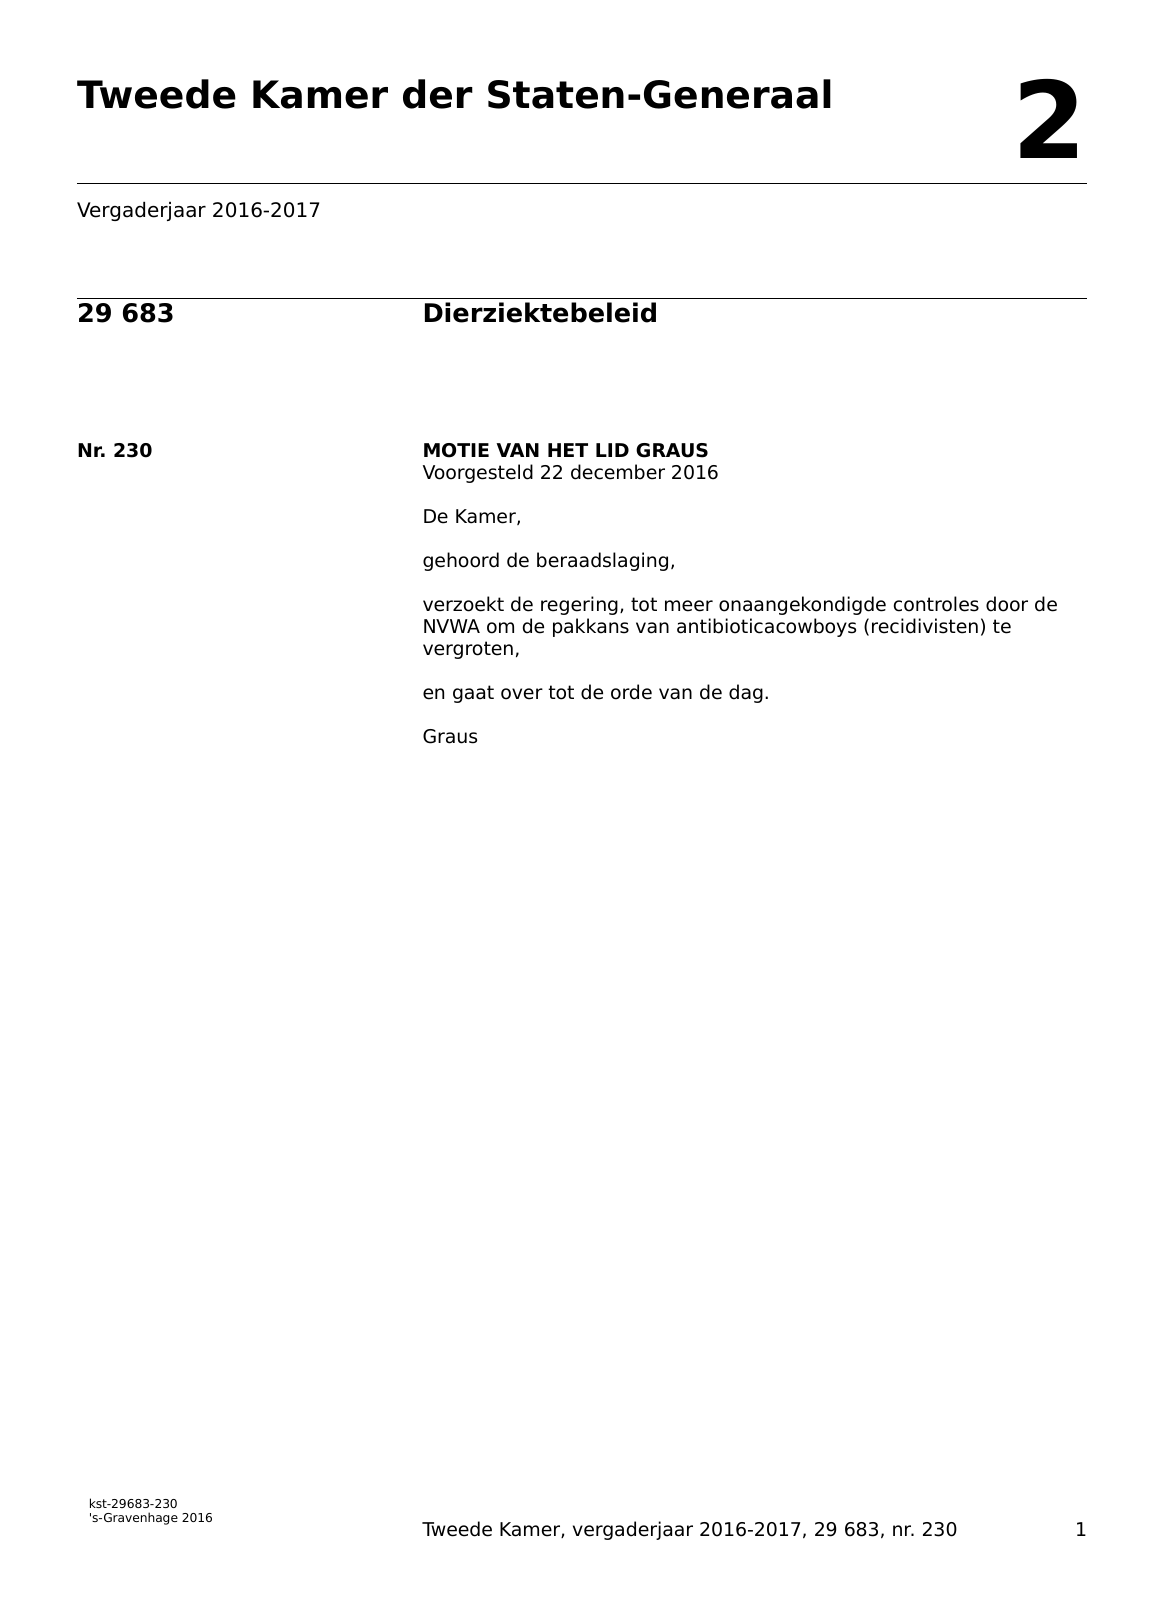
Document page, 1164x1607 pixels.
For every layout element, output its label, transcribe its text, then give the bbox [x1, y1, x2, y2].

text verzoekt de regering, tot meer onaangekondigde controles door de NVWA om de pakkans van antibioticacowboys (recidivisten) te vergroten, [422, 594, 1087, 660]
text kst-29683-230 [88, 1497, 323, 1511]
text gehoord de beraadslaging, [422, 550, 1087, 572]
subtitle 29 683 Dierziektebeleid [77, 299, 1087, 329]
table_header Tweede Kamer der Staten-Generaal [77, 59, 886, 183]
text 's-Gravenhage 2016 [88, 1511, 323, 1525]
subtitle Nr. 230 MOTIE VAN HET LID GRAUS [77, 440, 1087, 462]
text en gaat over tot de orde van de dag. [422, 682, 1087, 704]
table_header 2 [886, 59, 1087, 183]
table_cell Vergaderjaar 2016-2017 [77, 184, 1087, 298]
text Voorgesteld 22 december 2016 [422, 462, 1087, 484]
text Graus [422, 726, 1087, 748]
text De Kamer, [422, 506, 1087, 528]
